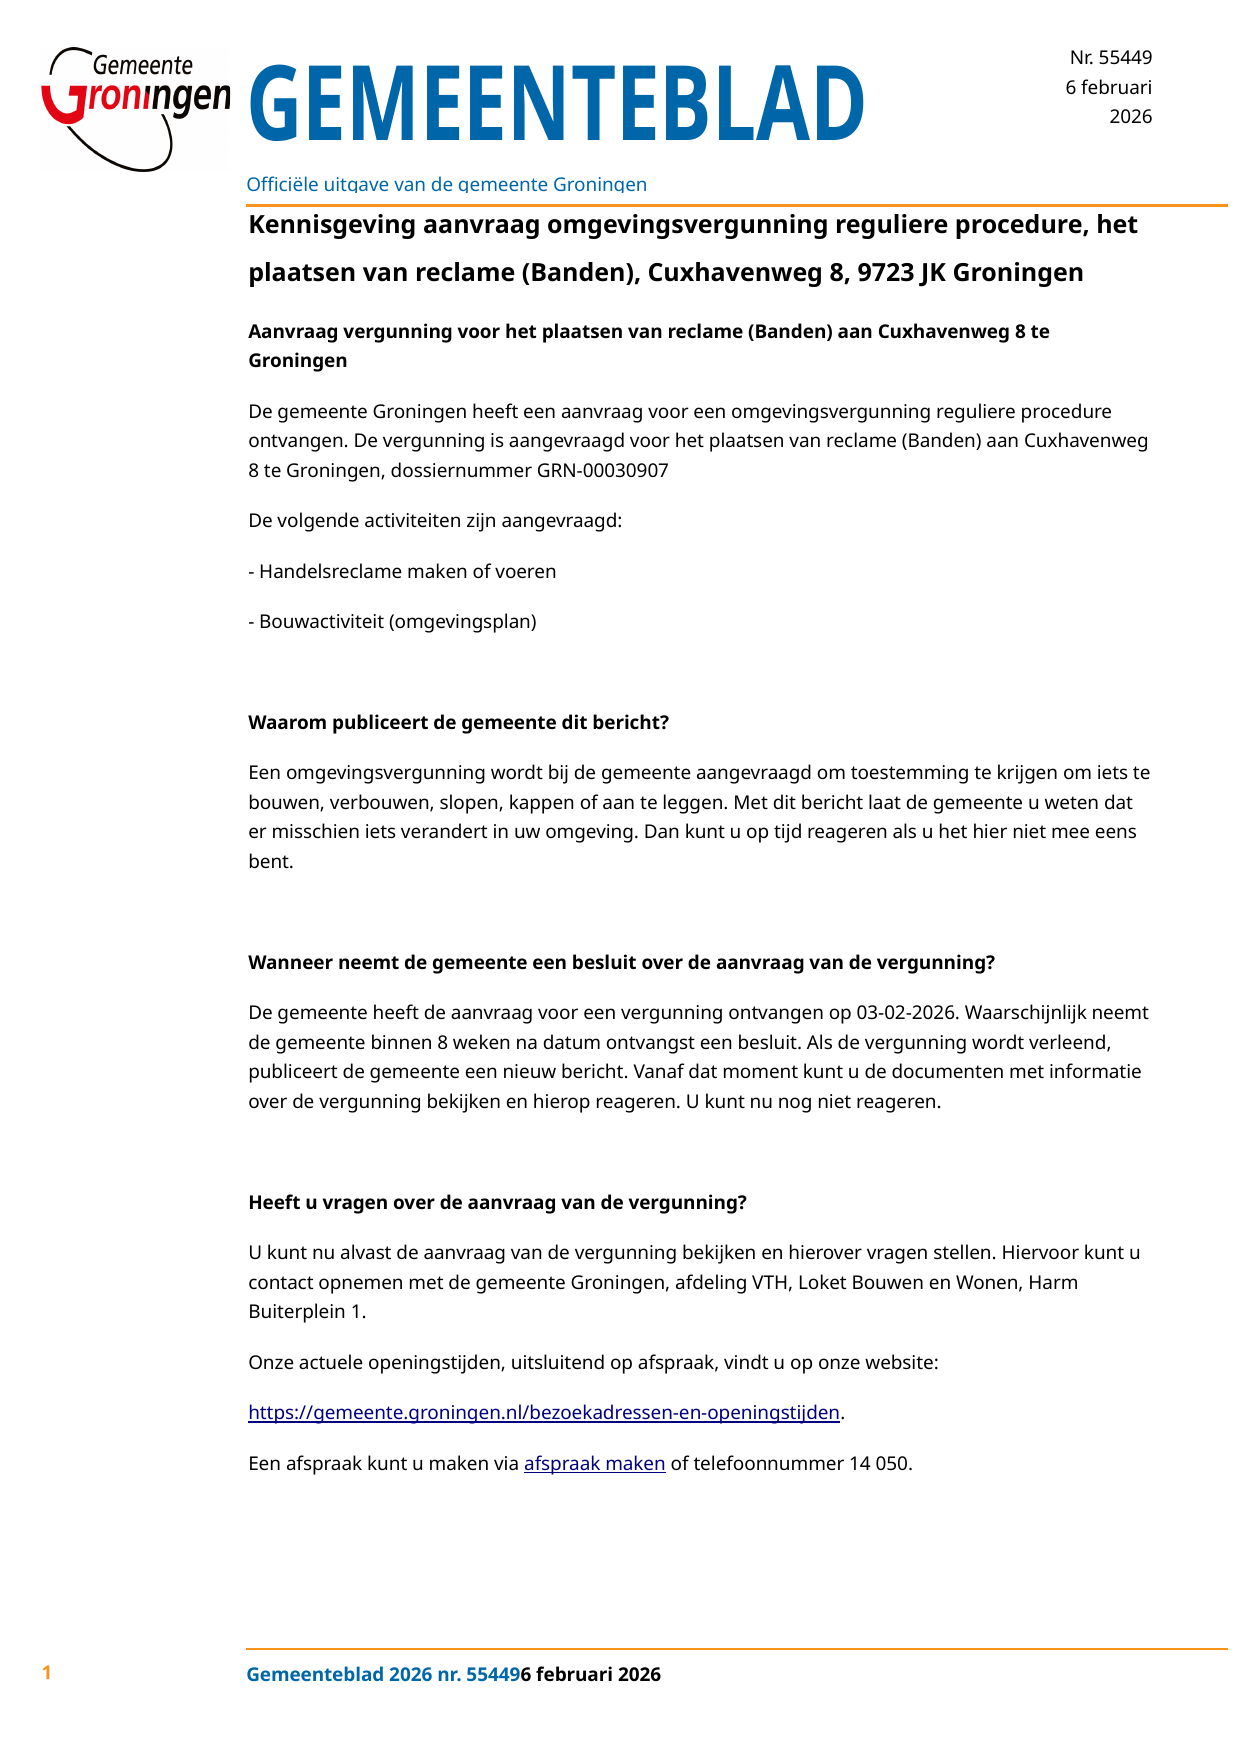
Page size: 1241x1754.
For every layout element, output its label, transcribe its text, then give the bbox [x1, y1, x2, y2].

text De gemeente Groningen heeft een aanvraag voor een omgevingsvergunning reguliere procedure ontvangen. De vergunning is aangevraagd voor het plaatsen van reclame (Banden) aan Cuxhavenweg 8 te Groningen, dossiernummer GRN-00030907 [248, 398, 1152, 483]
text De volgende activiteiten zijn aangevraagd: [248, 507, 1152, 533]
text Een omgevingsvergunning wordt bij de gemeente aangevraagd om toestemming te krijgen om iets te bouwen, verbouwen, slopen, kappen of aan te leggen. Met dit bericht laat de gemeente u weten dat er misschien iets verandert in uw omgeving. Dan kunt u op tijd reageren als u het hier niet mee eens bent. [248, 759, 1152, 874]
text Heeft u vragen over de aanvraag van de vergunning? [248, 1189, 1152, 1215]
text Waarom publiceert de gemeente dit bericht? [248, 709, 1152, 735]
text https://gemeente.groningen.nl/bezoekadressen-en-openingstijden. [248, 1399, 1152, 1425]
text - Handelsreclame maken of voeren [248, 558, 1152, 584]
text Wanneer neemt de gemeente een besluit over de aanvraag van de vergunning? [248, 949, 1152, 975]
text De gemeente heeft de aanvraag voor een vergunning ontvangen op 03-02-2026. Waarschijnlijk neemt de gemeente binnen 8 weken na datum ontvangst een besluit. Als de vergunning wordt verleend, publiceert de gemeente een nieuw bericht. Vanaf dat moment kunt u de documenten met informatie over de vergunning bekijken en hierop reageren. U kunt nu nog niet reageren. [248, 999, 1152, 1114]
text U kunt nu alvast de aanvraag van de vergunning bekijken en hierover vragen stellen. Hiervoor kunt u contact opnemen met de gemeente Groningen, afdeling VTH, Loket Bouwen en Wonen, Harm Buiterplein 1. [248, 1239, 1152, 1324]
picture [41, 47, 231, 172]
text - Bouwactiviteit (omgevingsplan) [248, 608, 1152, 634]
text Onze actuele openingstijden, uitsluitend op afspraak, vindt u op onze website: [248, 1349, 1152, 1375]
text Een afspraak kunt u maken via afspraak maken of telefoonnummer 14 050. [248, 1450, 1152, 1476]
text Aanvraag vergunning voor het plaatsen van reclame (Banden) aan Cuxhavenweg 8 te Groningen [248, 318, 1152, 373]
text Kennisgeving aanvraag omgevingsvergunning reguliere procedure, het plaatsen van reclame (Banden), Cuxhavenweg 8, 9723 JK Groningen [248, 207, 1152, 288]
